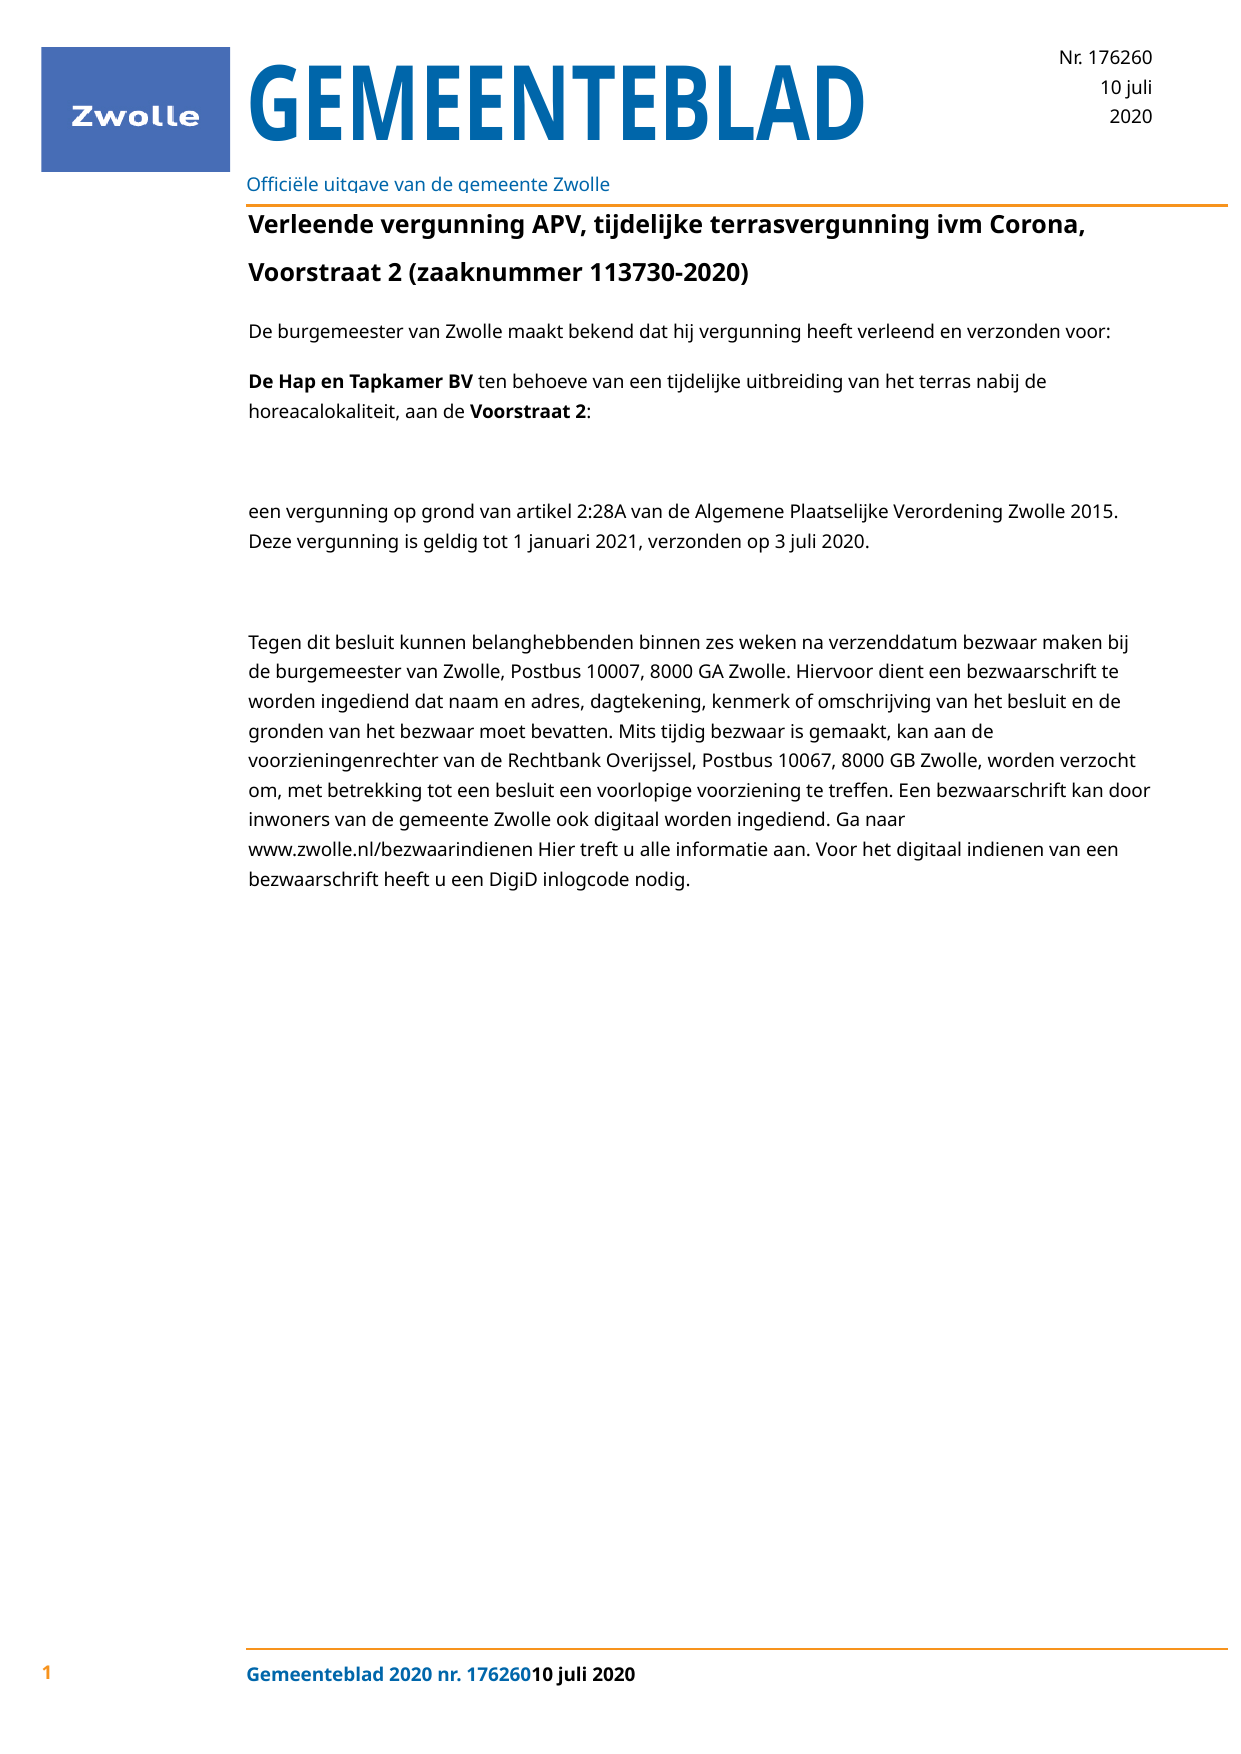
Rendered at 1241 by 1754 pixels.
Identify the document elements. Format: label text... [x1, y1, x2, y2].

picture [41, 47, 231, 172]
text De burgemeester van Zwolle maakt bekend dat hij vergunning heeft verleend en verzonden voor: [248, 318, 1152, 344]
text een vergunning op grond van artikel 2:28A van de Algemene Plaatselijke Verordening Zwolle 2015. Deze vergunning is geldig tot 1 januari 2021, verzonden op 3 juli 2020. [248, 499, 1152, 554]
text Verleende vergunning APV, tijdelijke terrasvergunning ivm Corona, Voorstraat 2 (zaaknummer 113730-2020) [248, 207, 1152, 288]
text Tegen dit besluit kunnen belanghebbenden binnen zes weken na verzenddatum bezwaar maken bij de burgemeester van Zwolle, Postbus 10007, 8000 GA Zwolle. Hiervoor dient een bezwaarschrift te worden ingediend dat naam en adres, dagtekening, kenmerk of omschrijving van het besluit en de gronden van het bezwaar moet bevatten. Mits tijdig bezwaar is gemaakt, kan aan de voorzieningenrechter van de Rechtbank Overijssel, Postbus 10067, 8000 GB Zwolle, worden verzocht om, met betrekking tot een besluit een voorlopige voorziening te treffen. Een bezwaarschrift kan door inwoners van de gemeente Zwolle ook digitaal worden ingediend. Ga naar www.zwolle.nl/bezwaarindienen Hier treft u alle informatie aan. Voor het digitaal indienen van een bezwaarschrift heeft u een DigiD inlogcode nodig. [248, 629, 1152, 892]
text De Hap en Tapkamer BV ten behoeve van een tijdelijke uitbreiding van het terras nabij de horeacalokaliteit, aan de Voorstraat 2: [248, 368, 1152, 424]
